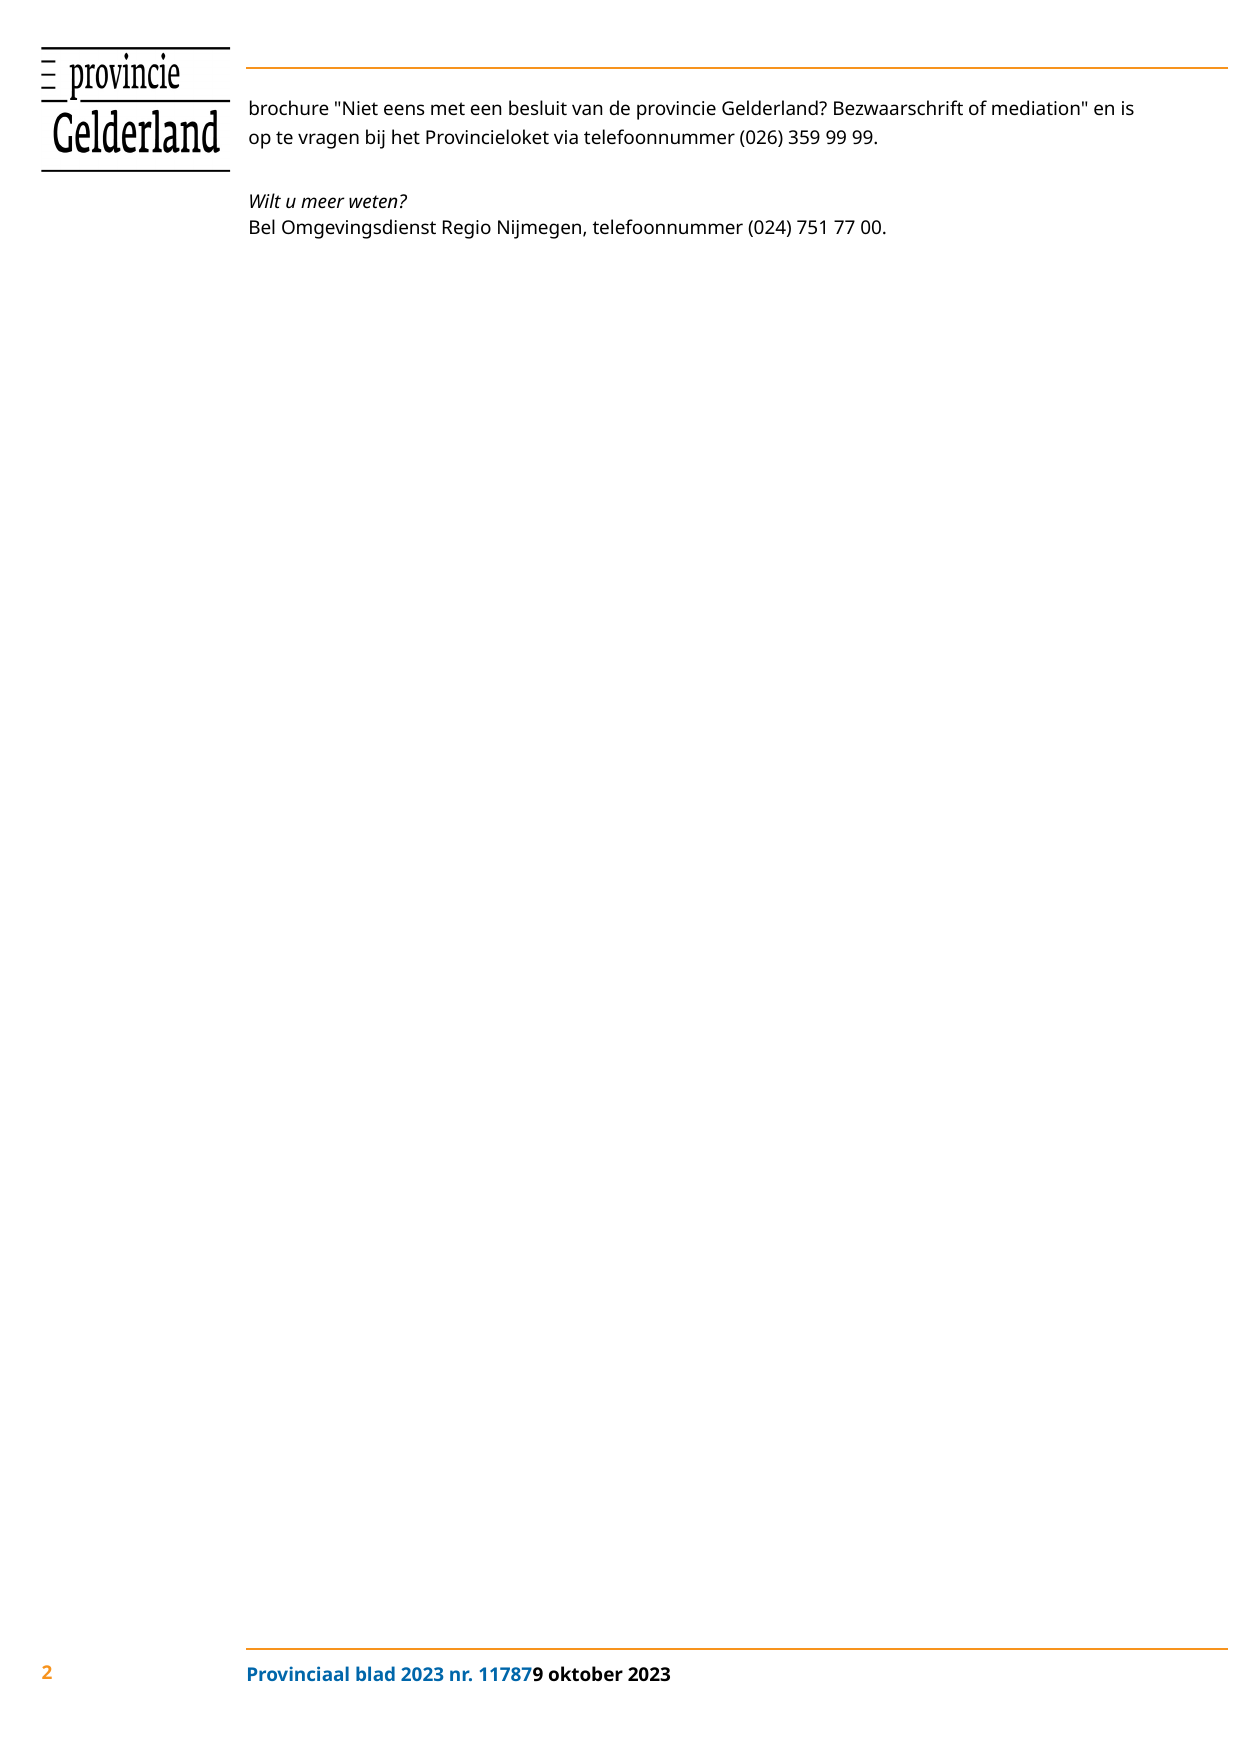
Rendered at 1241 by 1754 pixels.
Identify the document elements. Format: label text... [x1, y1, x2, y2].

text Bel Omgevingsdienst Regio Nijmegen, telefoonnummer (024) 751 77 00. [248, 214, 1152, 240]
text Wilt u meer weten? [248, 188, 1152, 214]
picture [41, 47, 231, 172]
text brochure "Niet eens met een besluit van de provincie Gelderland? Bezwaarschrift of mediation" en is op te vragen bij het Provincieloket via telefoonnummer (026) 359 99 99. [248, 95, 1152, 150]
